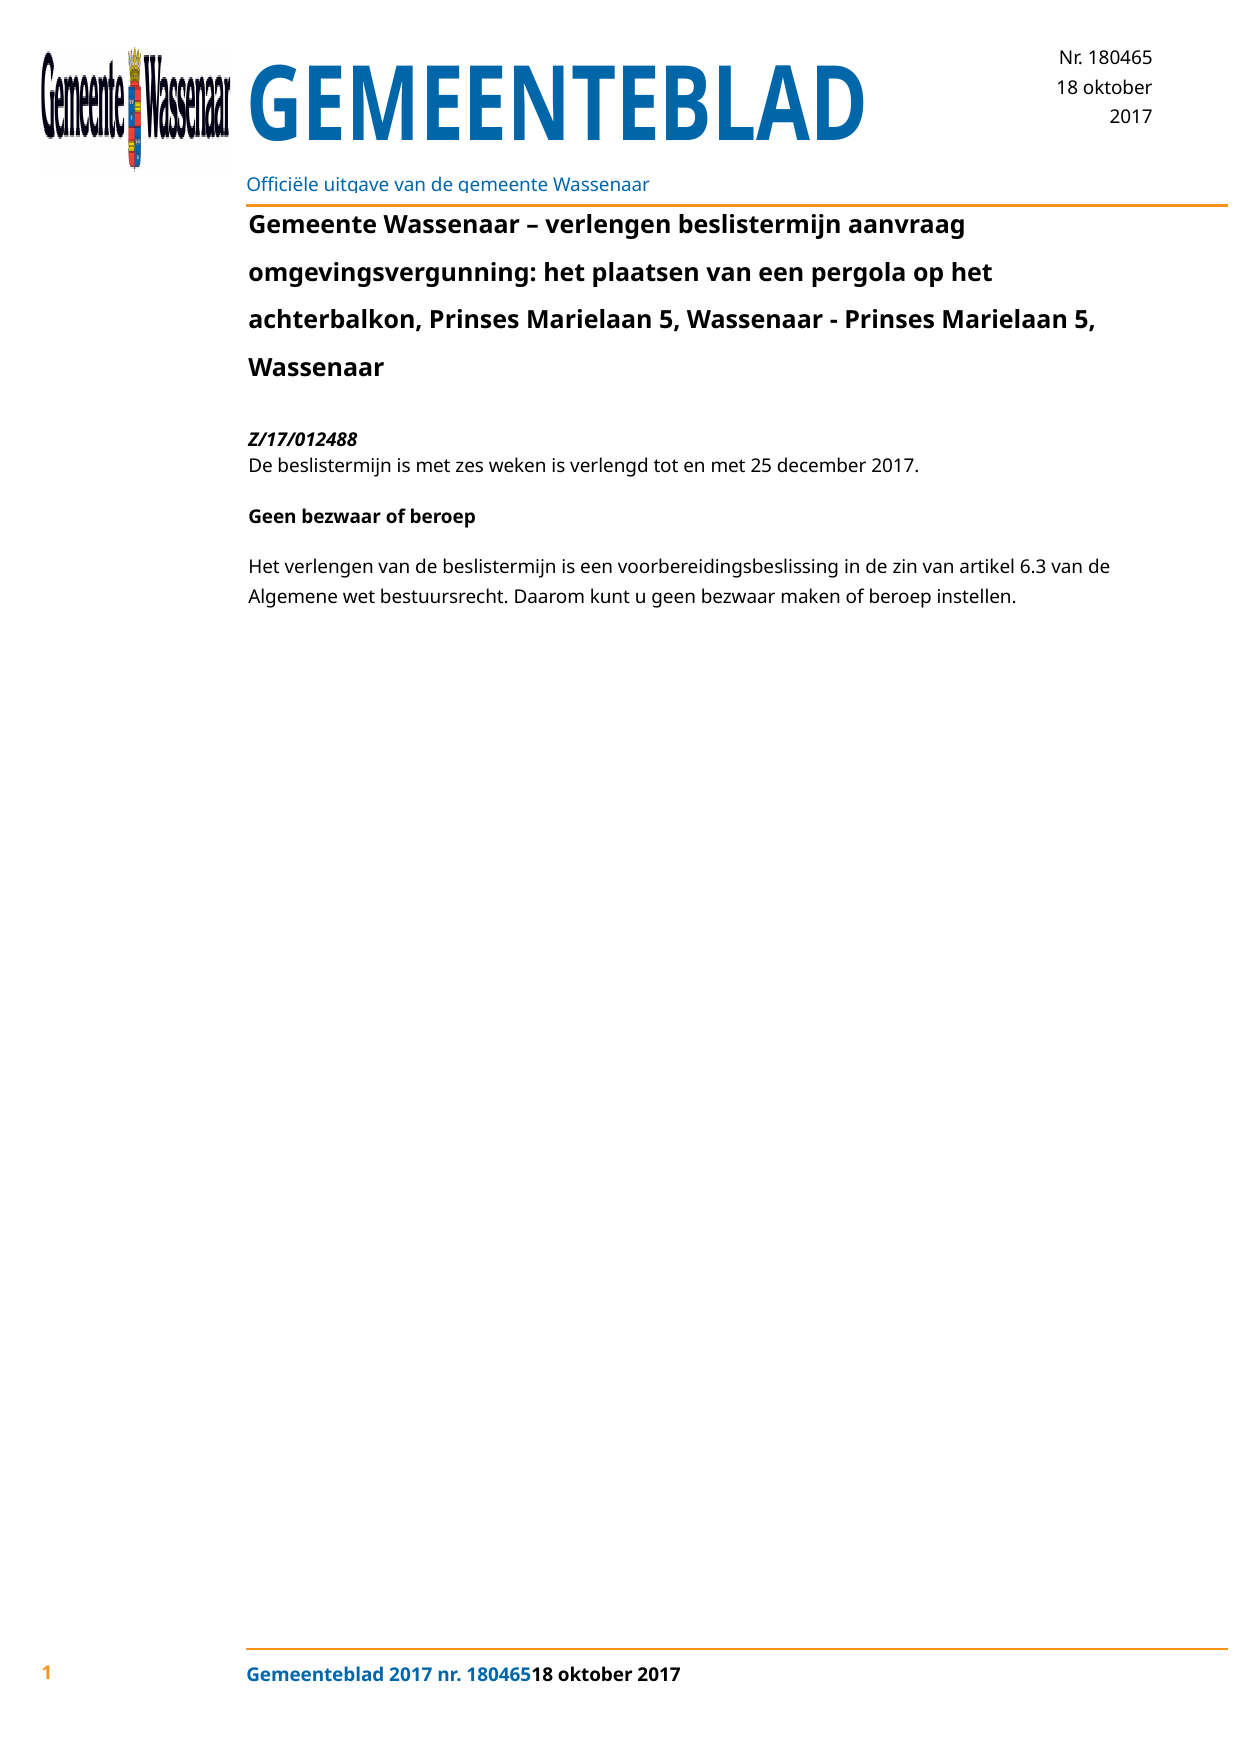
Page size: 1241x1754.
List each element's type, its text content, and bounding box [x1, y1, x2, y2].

text Het verlengen van de beslistermijn is een voorbereidingsbeslissing in de zin van artikel 6.3 van de Algemene wet bestuursrecht. Daarom kunt u geen bezwaar maken of beroep instellen. [248, 553, 1152, 608]
picture [41, 47, 231, 172]
text Gemeente Wassenaar – verlengen beslistermijn aanvraag omgevingsvergunning: het plaatsen van een pergola op het achterbalkon, Prinses Marielaan 5, Wassenaar - Prinses Marielaan 5, Wassenaar [248, 207, 1152, 384]
text Geen bezwaar of beroep [248, 503, 1152, 528]
text Z/17/012488 [248, 427, 1152, 452]
text De beslistermijn is met zes weken is verlengd tot en met 25 december 2017. [248, 452, 1152, 478]
